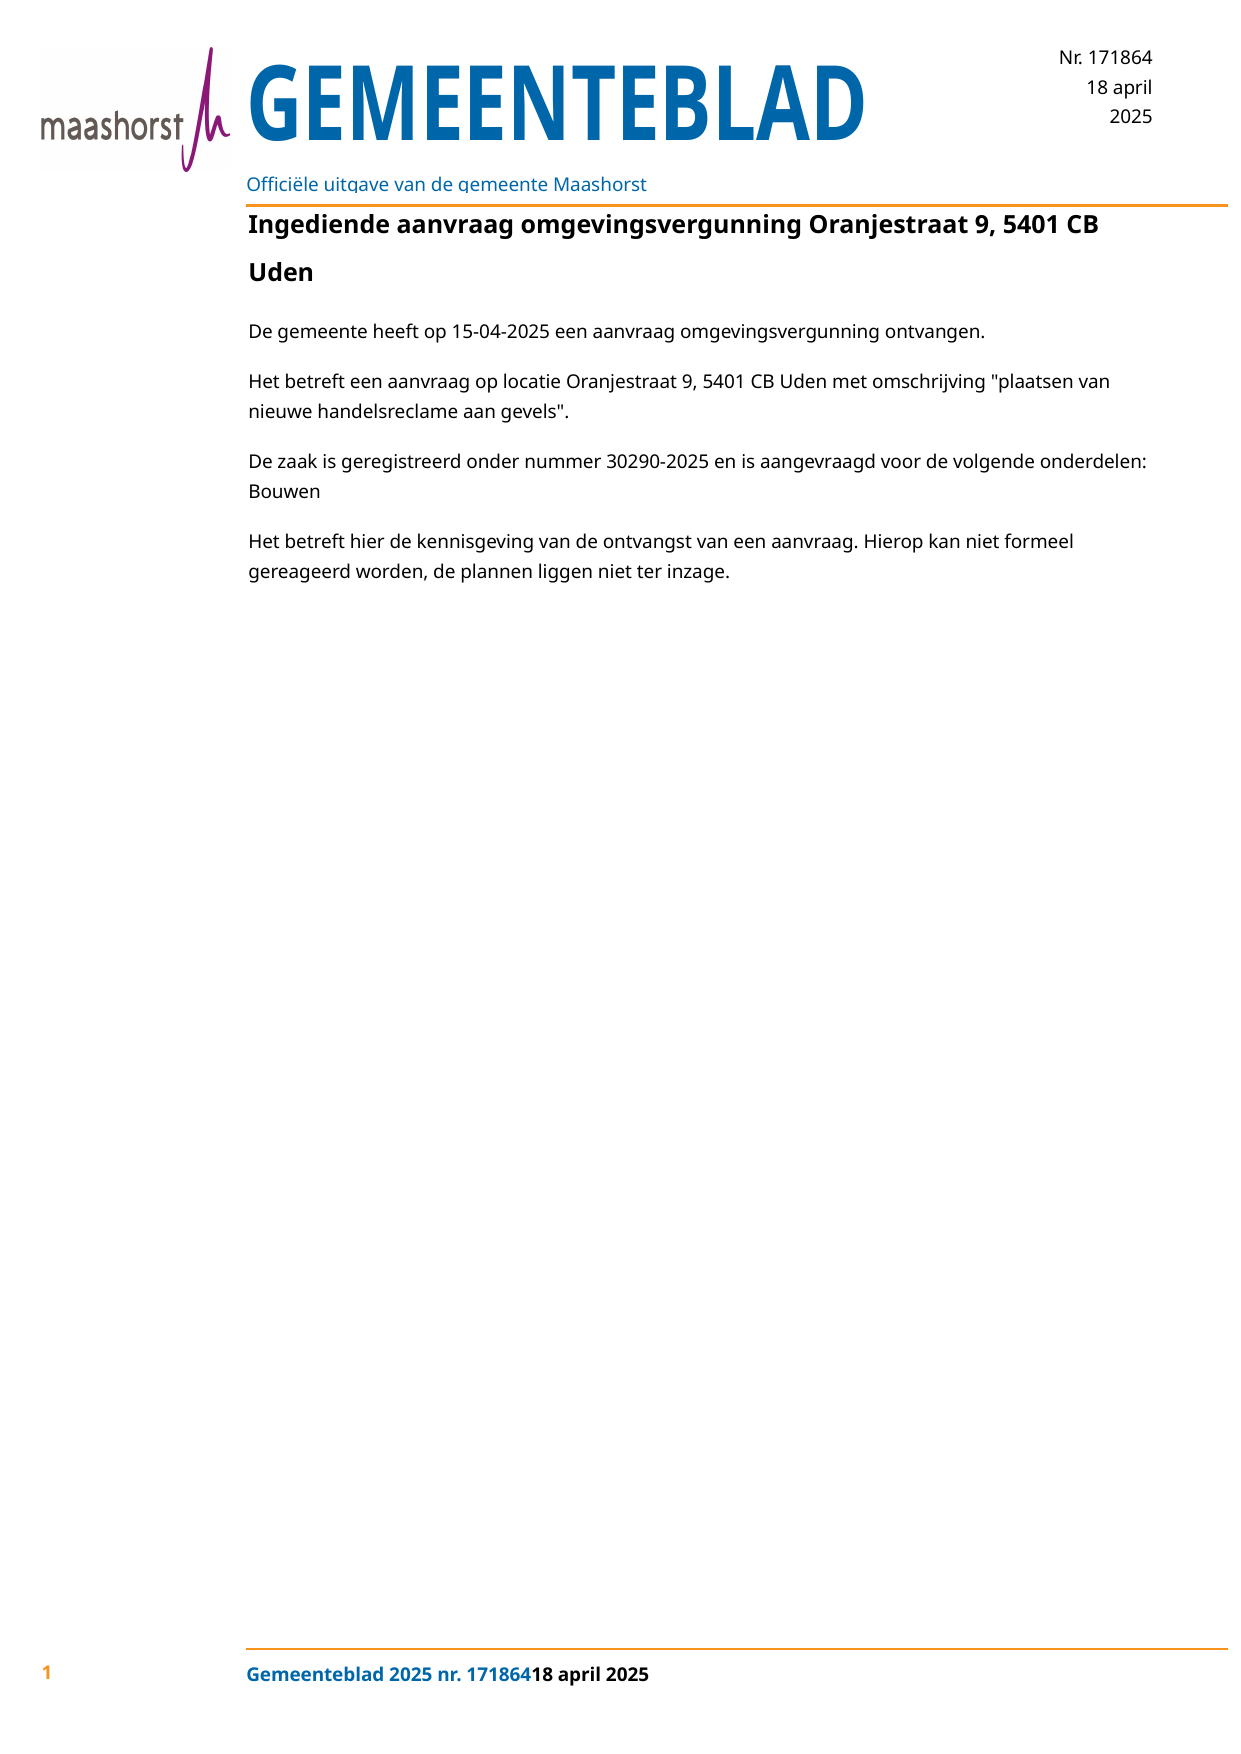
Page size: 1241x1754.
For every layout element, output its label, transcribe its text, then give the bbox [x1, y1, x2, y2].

text De gemeente heeft op 15-04-2025 een aanvraag omgevingsvergunning ontvangen. [248, 318, 1152, 344]
text Het betreft hier de kennisgeving van de ontvangst van een aanvraag. Hierop kan niet formeel gereageerd worden, de plannen liggen niet ter inzage. [248, 528, 1152, 584]
text Het betreft een aanvraag op locatie Oranjestraat 9, 5401 CB Uden met omschrijving "plaatsen van nieuwe handelsreclame aan gevels". [248, 368, 1152, 424]
text Ingediende aanvraag omgevingsvergunning Oranjestraat 9, 5401 CB Uden [248, 207, 1152, 288]
text De zaak is geregistreerd onder nummer 30290-2025 en is aangevraagd voor de volgende onderdelen: Bouwen [248, 448, 1152, 504]
picture [41, 47, 231, 172]
